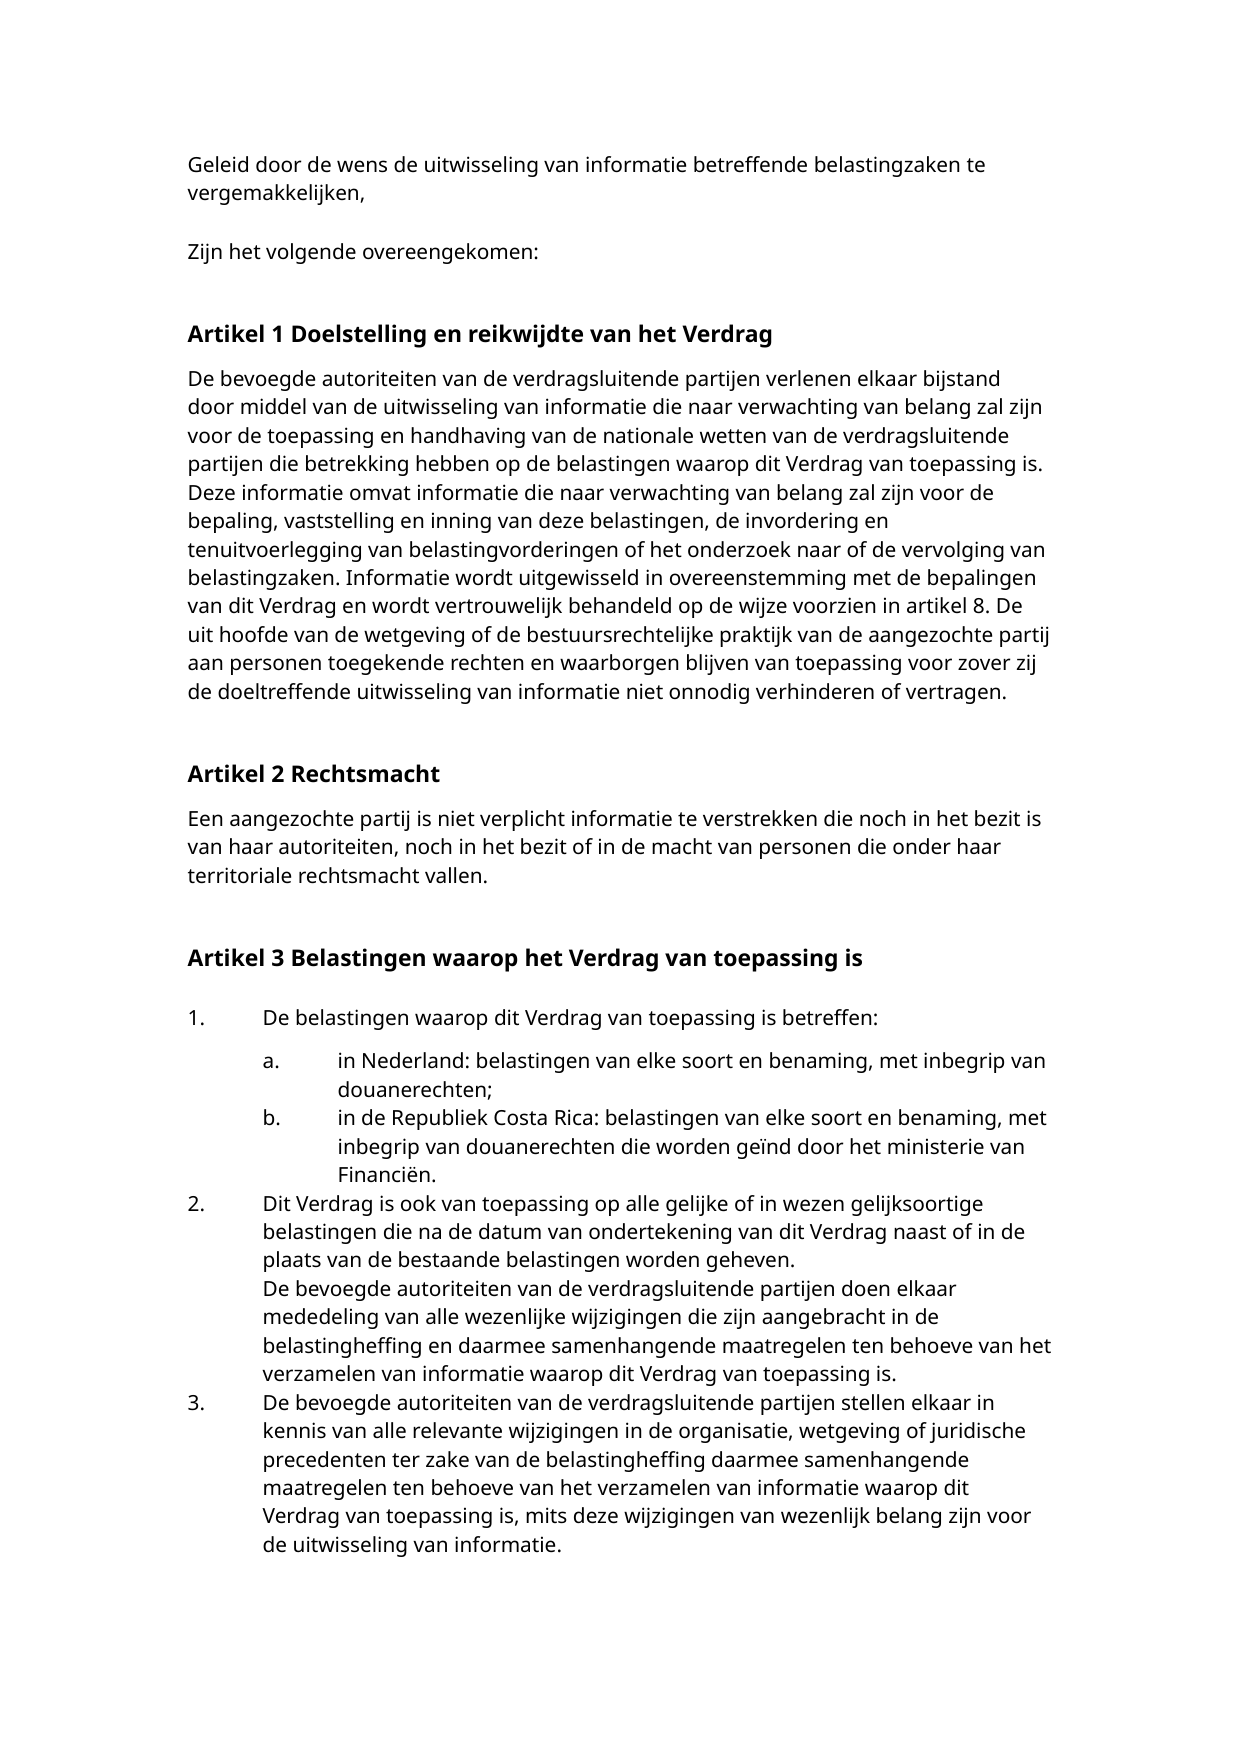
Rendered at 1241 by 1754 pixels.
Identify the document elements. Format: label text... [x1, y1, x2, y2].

list in Nederland: belastingen van elke soort en benaming, met inbegrip van douanerechten; [262, 1047, 1053, 1103]
subtitle Artikel 1 Doelstelling en reikwijdte van het Verdrag [187, 318, 1053, 349]
list in de Republiek Costa Rica: belastingen van elke soort en benaming, met inbegrip van douanerechten die worden geïnd door het ministerie van Financiën. [262, 1103, 1053, 1189]
list De belastingen waarop dit Verdrag van toepassing is betreffen: [187, 1003, 1053, 1032]
text De bevoegde autoriteiten van de verdragsluitende partijen verlenen elkaar bijstand door middel van de uitwisseling van informatie die naar verwachting van belang zal zijn voor de toepassing en handhaving van de nationale wetten van de verdragsluitende partijen die betrekking hebben op de belastingen waarop dit Verdrag van toepassing is. Deze informatie omvat informatie die naar verwachting van belang zal zijn voor de bepaling, vaststelling en inning van deze belastingen, de invordering en tenuitvoerlegging van belastingvorderingen of het onderzoek naar of de vervolging van belastingzaken. Informatie wordt uitgewisseld in overeenstemming met de bepalingen van dit Verdrag en wordt vertrouwelijk behandeld op de wijze voorzien in artikel 8. De uit hoofde van de wetgeving of de bestuursrechtelijke praktijk van de aangezochte partij aan personen toegekende rechten en waarborgen blijven van toepassing voor zover zij de doeltreffende uitwisseling van informatie niet onnodig verhinderen of vertragen. [187, 364, 1053, 705]
text Geleid door de wens de uitwisseling van informatie betreffende belastingzaken te vergemakkelijken, [187, 150, 1053, 207]
subtitle Artikel 3 Belastingen waarop het Verdrag van toepassing is [187, 942, 1053, 973]
subtitle Artikel 2 Rechtsmacht [187, 758, 1053, 789]
list De bevoegde autoriteiten van de verdragsluitende partijen doen elkaar mededeling van alle wezenlijke wijzigingen die zijn aangebracht in de belastingheffing en daarmee samenhangende maatregelen ten behoeve van het verzamelen van informatie waarop dit Verdrag van toepassing is. [187, 1274, 1053, 1388]
text Zijn het volgende overeengekomen: [187, 237, 1053, 265]
list De bevoegde autoriteiten van de verdragsluitende partijen stellen elkaar in kennis van alle relevante wijzigingen in de organisatie, wetgeving of juridische precedenten ter zake van de belastingheffing daarmee samenhangende maatregelen ten behoeve van het verzamelen van informatie waarop dit Verdrag van toepassing is, mits deze wijzigingen van wezenlijk belang zijn voor de uitwisseling van informatie. [187, 1388, 1053, 1558]
text Een aangezochte partij is niet verplicht informatie te verstrekken die noch in het bezit is van haar autoriteiten, noch in het bezit of in de macht van personen die onder haar territoriale rechtsmacht vallen. [187, 804, 1053, 889]
list Dit Verdrag is ook van toepassing op alle gelijke of in wezen gelijksoortige belastingen die na de datum van ondertekening van dit Verdrag naast of in de plaats van de bestaande belastingen worden geheven. [187, 1189, 1053, 1274]
